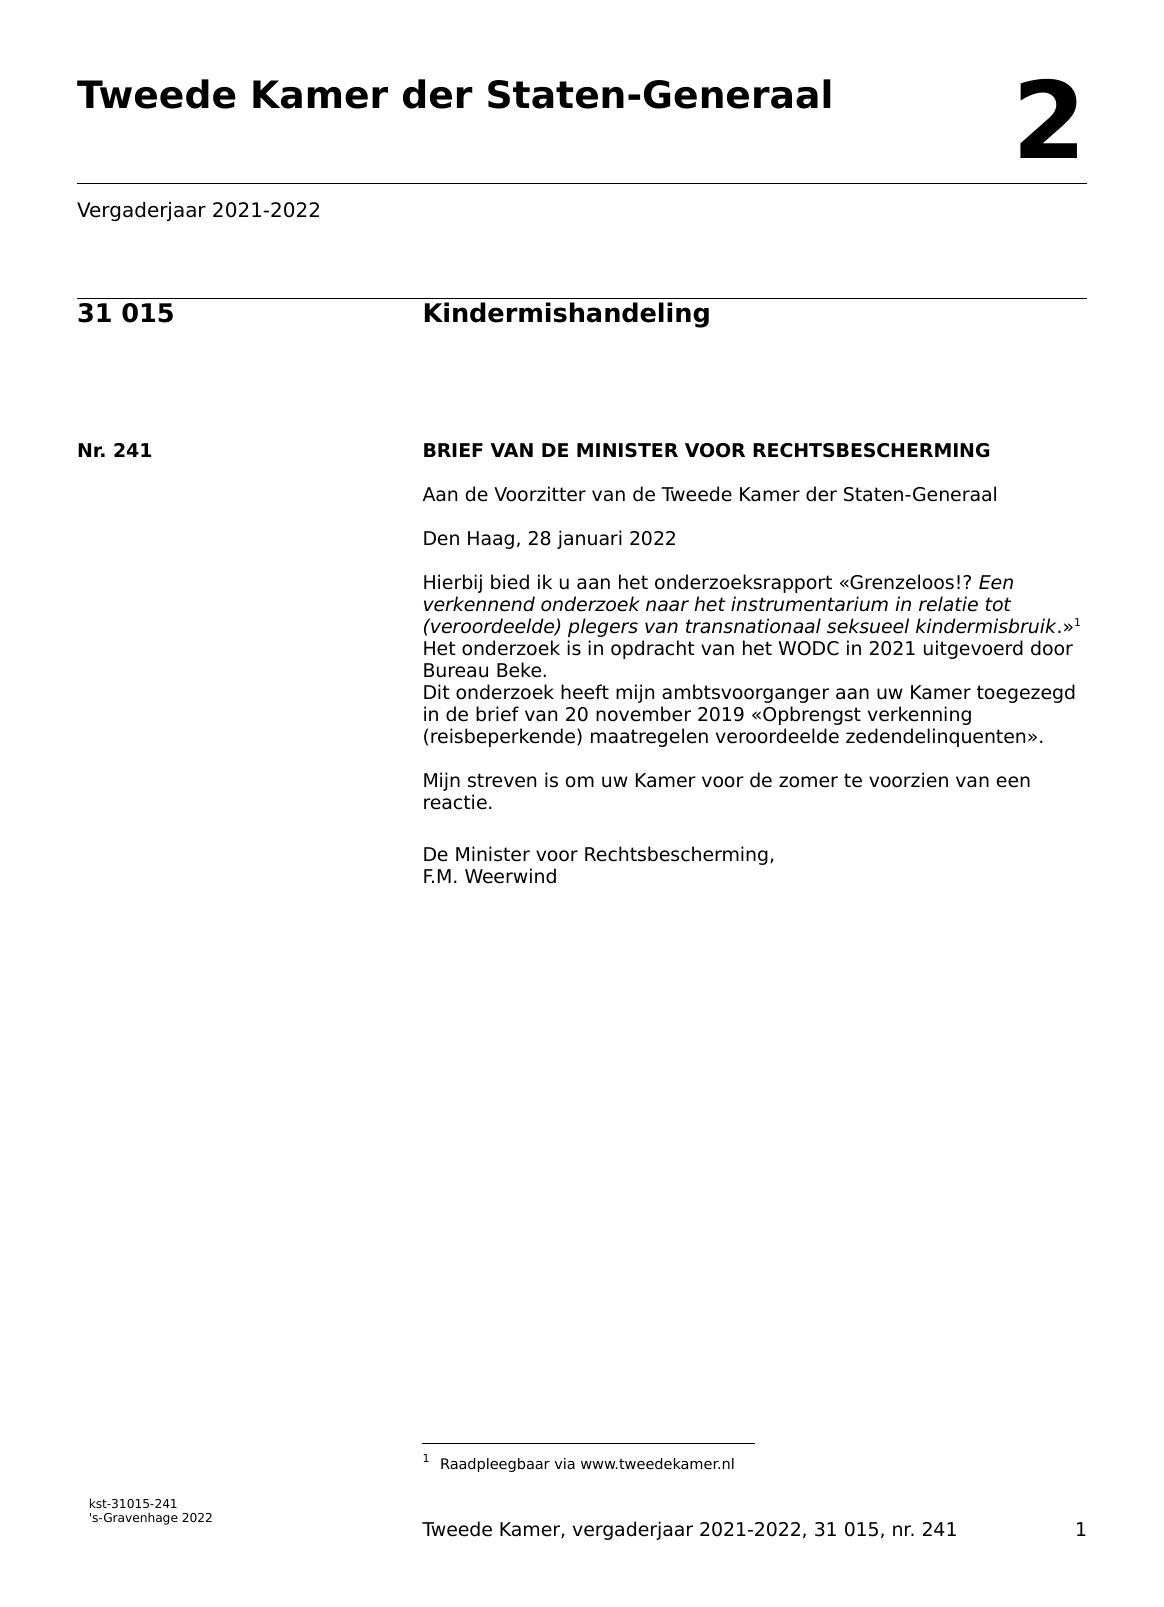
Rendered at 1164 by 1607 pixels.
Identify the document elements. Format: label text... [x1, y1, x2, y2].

subtitle Nr. 241 BRIEF VAN DE MINISTER VOOR RECHTSBESCHERMING [77, 440, 1087, 462]
text De Minister voor Rechtsbescherming, F.M. Weerwind [422, 844, 1087, 888]
subtitle 31 015 Kindermishandeling [77, 299, 1087, 329]
table_cell Vergaderjaar 2021-2022 [77, 184, 1087, 298]
text kst-31015-241 [88, 1497, 323, 1511]
text Hierbij bied ik u aan het onderzoeksrapport «Grenzeloos!? Een verkennend onderzoek naar het instrumentarium in relatie tot (veroordeelde) plegers van transnationaal seksueel kindermisbruik.» Het onderzoek is in opdracht van het WODC in 2021 uitgevoerd door Bureau Beke. [422, 572, 1087, 682]
text 's-Gravenhage 2022 [88, 1511, 323, 1525]
text Mijn streven is om uw Kamer voor de zomer te voorzien van een reactie. [422, 770, 1087, 814]
text Dit onderzoek heeft mijn ambtsvoorganger aan uw Kamer toegezegd in de brief van 20 november 2019 «Opbrengst verkenning (reisbeperkende) maatregelen veroordeelde zedendelinquenten». [422, 682, 1087, 748]
table_header Tweede Kamer der Staten-Generaal [77, 59, 886, 183]
text Den Haag, 28 januari 2022 [422, 528, 1087, 550]
table_header 2 [886, 59, 1087, 183]
text Raadpleegbaar via www.tweedekamer.nl [422, 1452, 1087, 1474]
text Aan de Voorzitter van de Tweede Kamer der Staten-Generaal [422, 484, 1087, 506]
